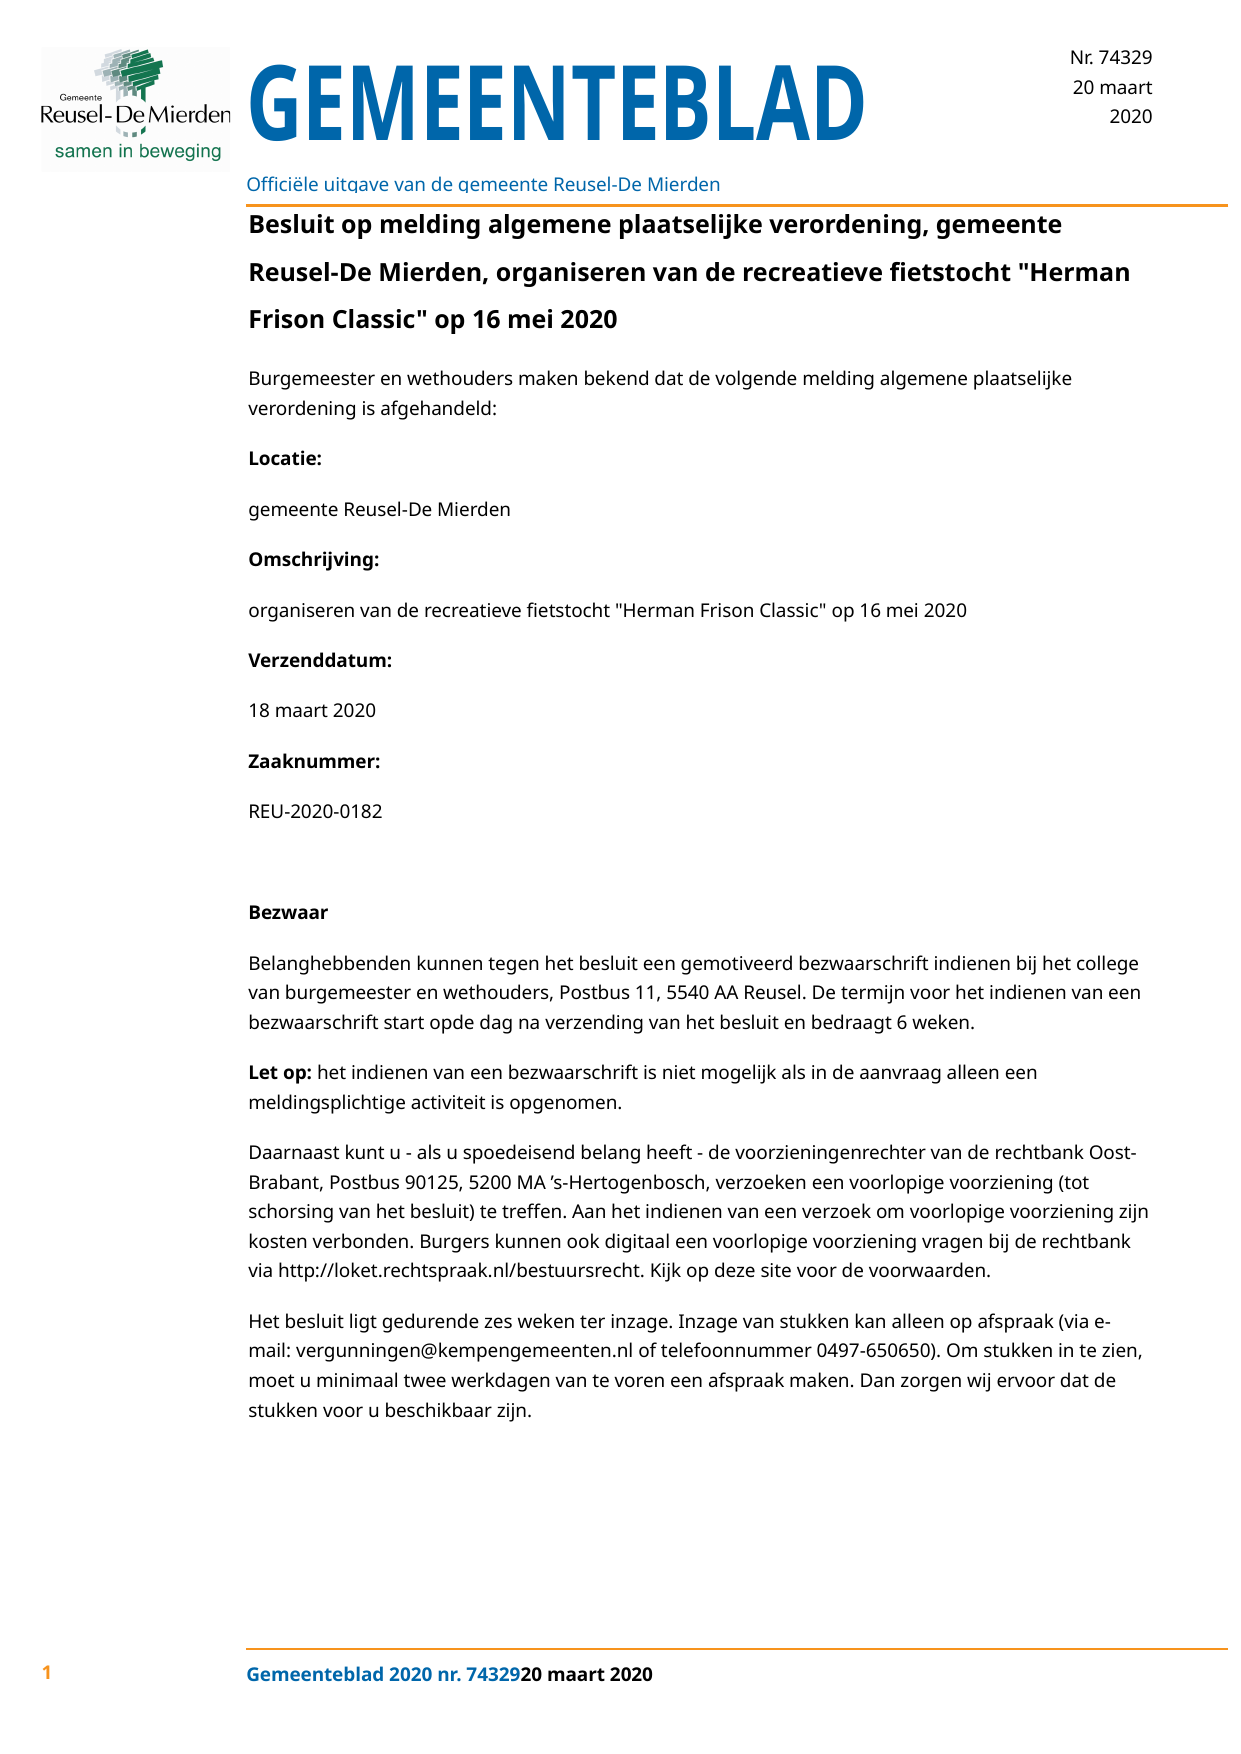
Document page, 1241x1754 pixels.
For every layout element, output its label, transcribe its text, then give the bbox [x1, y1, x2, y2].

text Daarnaast kunt u - als u spoedeisend belang heeft - de voorzieningenrechter van de rechtbank Oost-Brabant, Postbus 90125, 5200 MA ’s-Hertogenbosch, verzoeken een voorlopige voorziening (tot schorsing van het besluit) te treffen. Aan het indienen van een verzoek om voorlopige voorziening zijn kosten verbonden. Burgers kunnen ook digitaal een voorlopige voorziening vragen bij de rechtbank via http://loket.rechtspraak.nl/bestuursrecht. Kijk op deze site voor de voorwaarden. [248, 1139, 1152, 1283]
text Zaaknummer: [248, 748, 1152, 774]
text Burgemeester en wethouders maken bekend dat de volgende melding algemene plaatselijke verordening is afgehandeld: [248, 366, 1152, 421]
text gemeente Reusel-De Mierden [248, 496, 1152, 522]
text REU-2020-0182 [248, 798, 1152, 824]
text Locatie: [248, 446, 1152, 471]
text Let op: het indienen van een bezwaarschrift is niet mogelijk als in de aanvraag alleen een meldingsplichtige activiteit is opgenomen. [248, 1059, 1152, 1114]
text organiseren van de recreatieve fietstocht "Herman Frison Classic" op 16 mei 2020 [248, 597, 1152, 622]
picture [41, 47, 231, 172]
text Verzenddatum: [248, 647, 1152, 673]
text Omschrijving: [248, 546, 1152, 572]
text Besluit op melding algemene plaatselijke verordening, gemeente Reusel-De Mierden, organiseren van de recreatieve fietstocht "Herman Frison Classic" op 16 mei 2020 [248, 207, 1152, 336]
text Het besluit ligt gedurende zes weken ter inzage. Inzage van stukken kan alleen op afspraak (via e-mail: vergunningen@kempengemeenten.nl of telefoonnummer 0497-650650). Om stukken in te zien, moet u minimaal twee werkdagen van te voren een afspraak maken. Dan zorgen wij ervoor dat de stukken voor u beschikbaar zijn. [248, 1308, 1152, 1422]
text Belanghebbenden kunnen tegen het besluit een gemotiveerd bezwaarschrift indienen bij het college van burgemeester en wethouders, Postbus 11, 5540 AA Reusel. De termijn voor het indienen van een bezwaarschrift start opde dag na verzending van het besluit en bedraagt 6 weken. [248, 950, 1152, 1034]
text Bezwaar [248, 899, 1152, 925]
text 18 maart 2020 [248, 698, 1152, 723]
